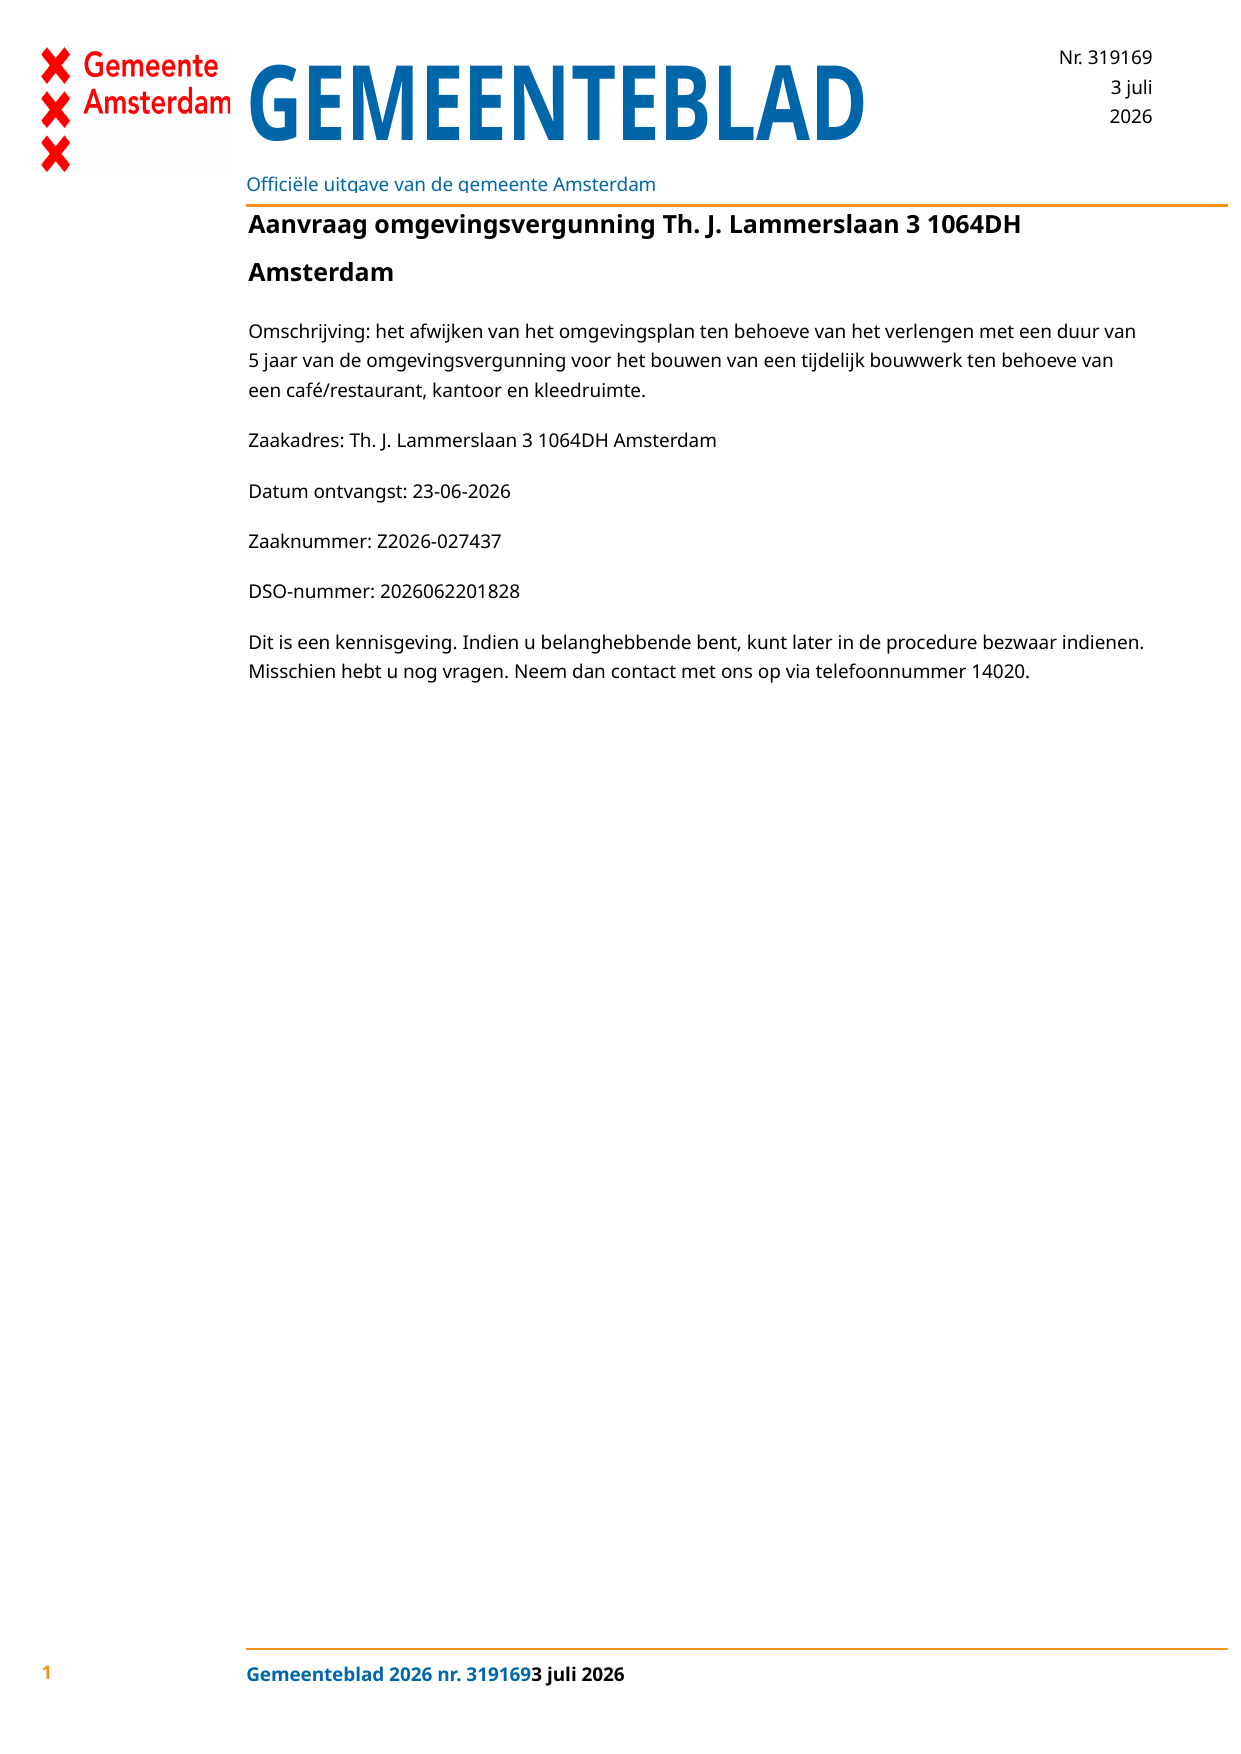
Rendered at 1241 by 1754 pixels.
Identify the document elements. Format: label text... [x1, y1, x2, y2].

picture [41, 47, 231, 172]
text Zaakadres: Th. J. Lammerslaan 3 1064DH Amsterdam [248, 427, 1152, 453]
text DSO-nummer: 2026062201828 [248, 579, 1152, 604]
text Omschrijving: het afwijken van het omgevingsplan ten behoeve van het verlengen met een duur van 5 jaar van de omgevingsvergunning voor het bouwen van een tijdelijk bouwwerk ten behoeve van een café/restaurant, kantoor en kleedruimte. [248, 318, 1152, 403]
text Datum ontvangst: 23-06-2026 [248, 478, 1152, 504]
text Dit is een kennisgeving. Indien u belanghebbende bent, kunt later in de procedure bezwaar indienen. Misschien hebt u nog vragen. Neem dan contact met ons op via telefoonnummer 14020. [248, 629, 1152, 684]
text Aanvraag omgevingsvergunning Th. J. Lammerslaan 3 1064DH Amsterdam [248, 207, 1152, 288]
text Zaaknummer: Z2026-027437 [248, 528, 1152, 554]
